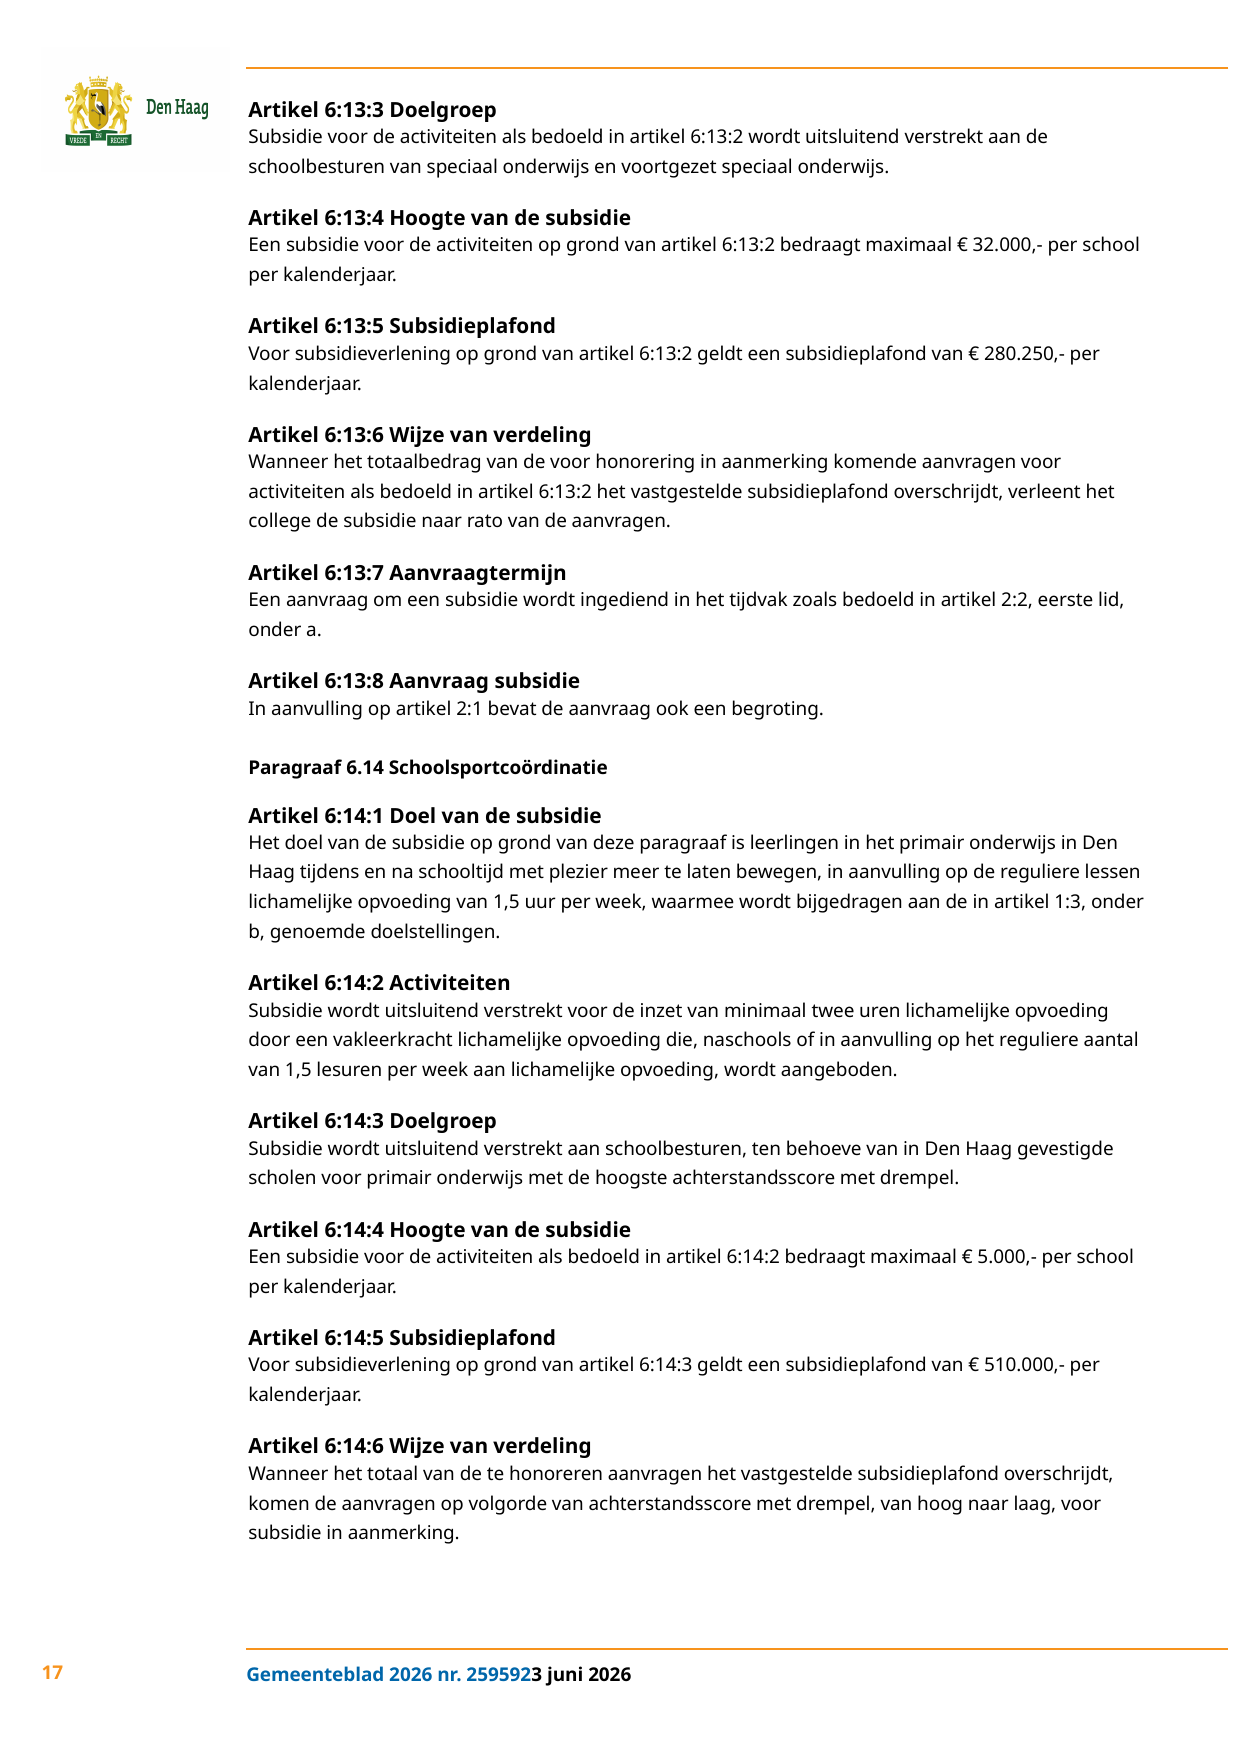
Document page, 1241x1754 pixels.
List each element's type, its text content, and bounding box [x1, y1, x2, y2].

text Artikel 6:13:6 Wijze van verdeling [248, 420, 1152, 448]
text Een subsidie voor de activiteiten als bedoeld in artikel 6:14:2 bedraagt maximaal € 5.000,- per school per kalenderjaar. [248, 1243, 1152, 1298]
text Voor subsidieverlening op grond van artikel 6:14:3 geldt een subsidieplafond van € 510.000,- per kalenderjaar. [248, 1352, 1152, 1407]
text Artikel 6:14:2 Activiteiten [248, 968, 1152, 997]
text Een subsidie voor de activiteiten op grond van artikel 6:13:2 bedraagt maximaal € 32.000,- per school per kalenderjaar. [248, 232, 1152, 287]
text Wanneer het totaal van de te honoreren aanvragen het vastgestelde subsidieplafond overschrijdt, komen de aanvragen op volgorde van achterstandsscore met drempel, van hoog naar laag, voor subsidie in aanmerking. [248, 1460, 1152, 1545]
text Een aanvraag om een subsidie wordt ingediend in het tijdvak zoals bedoeld in artikel 2:2, eerste lid, onder a. [248, 587, 1152, 642]
text Wanneer het totaalbedrag van de voor honorering in aanmerking komende aanvragen voor activiteiten als bedoeld in artikel 6:13:2 het vastgestelde subsidieplafond overschrijdt, verleent het college de subsidie naar rato van de aanvragen. [248, 448, 1152, 533]
text Artikel 6:13:7 Aanvraagtermijn [248, 558, 1152, 587]
text Paragraaf 6.14 Schoolsportcoördinatie [248, 754, 1152, 780]
text Artikel 6:13:4 Hoogte van de subsidie [248, 203, 1152, 232]
text Artikel 6:14:3 Doelgroep [248, 1106, 1152, 1135]
text Subsidie wordt uitsluitend verstrekt aan schoolbesturen, ten behoeve van in Den Haag gevestigde scholen voor primair onderwijs met de hoogste achterstandsscore met drempel. [248, 1135, 1152, 1190]
text Artikel 6:14:1 Doel van de subsidie [248, 801, 1152, 829]
text Subsidie voor de activiteiten als bedoeld in artikel 6:13:2 wordt uitsluitend verstrekt aan de schoolbesturen van speciaal onderwijs en voortgezet speciaal onderwijs. [248, 123, 1152, 178]
text Artikel 6:14:6 Wijze van verdeling [248, 1432, 1152, 1460]
text Artikel 6:13:3 Doelgroep [248, 95, 1152, 123]
text Voor subsidieverlening op grond van artikel 6:13:2 geldt een subsidieplafond van € 280.250,- per kalenderjaar. [248, 340, 1152, 395]
text Artikel 6:13:5 Subsidieplafond [248, 312, 1152, 340]
text Het doel van de subsidie op grond van deze paragraaf is leerlingen in het primair onderwijs in Den Haag tijdens en na schooltijd met plezier meer te laten bewegen, in aanvulling op de reguliere lessen lichamelijke opvoeding van 1,5 uur per week, waarmee wordt bijgedragen aan de in artikel 1:3, onder b, genoemde doelstellingen. [248, 829, 1152, 944]
picture [41, 47, 231, 172]
text In aanvulling op artikel 2:1 bevat de aanvraag ook een begroting. [248, 695, 1152, 721]
text Artikel 6:13:8 Aanvraag subsidie [248, 667, 1152, 695]
text Artikel 6:14:4 Hoogte van de subsidie [248, 1215, 1152, 1243]
text Artikel 6:14:5 Subsidieplafond [248, 1323, 1152, 1352]
text Subsidie wordt uitsluitend verstrekt voor de inzet van minimaal twee uren lichamelijke opvoeding door een vakleerkracht lichamelijke opvoeding die, naschools of in aanvulling op het reguliere aantal van 1,5 lesuren per week aan lichamelijke opvoeding, wordt aangeboden. [248, 997, 1152, 1082]
